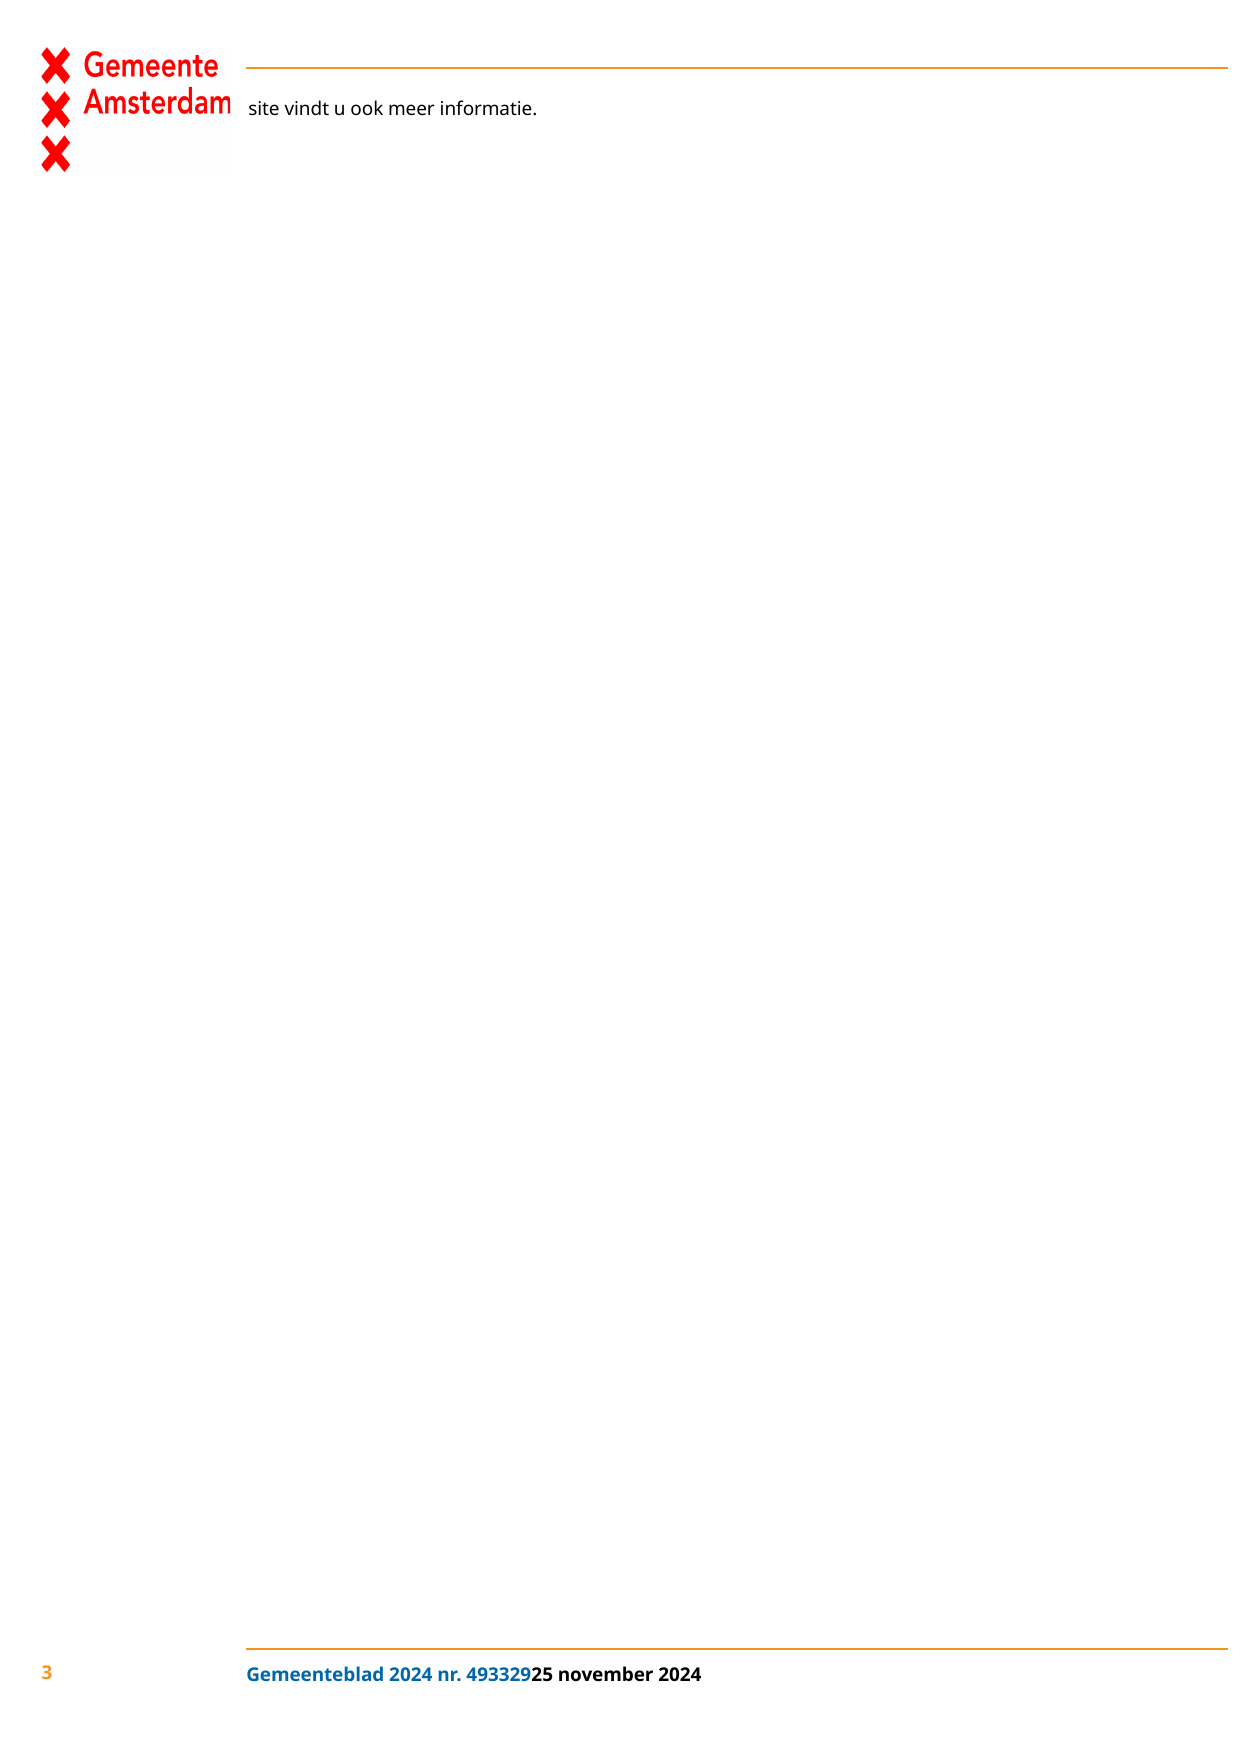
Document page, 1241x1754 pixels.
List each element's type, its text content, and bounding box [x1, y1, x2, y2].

picture [41, 47, 231, 172]
text site vindt u ook meer informatie. [248, 95, 1152, 121]
